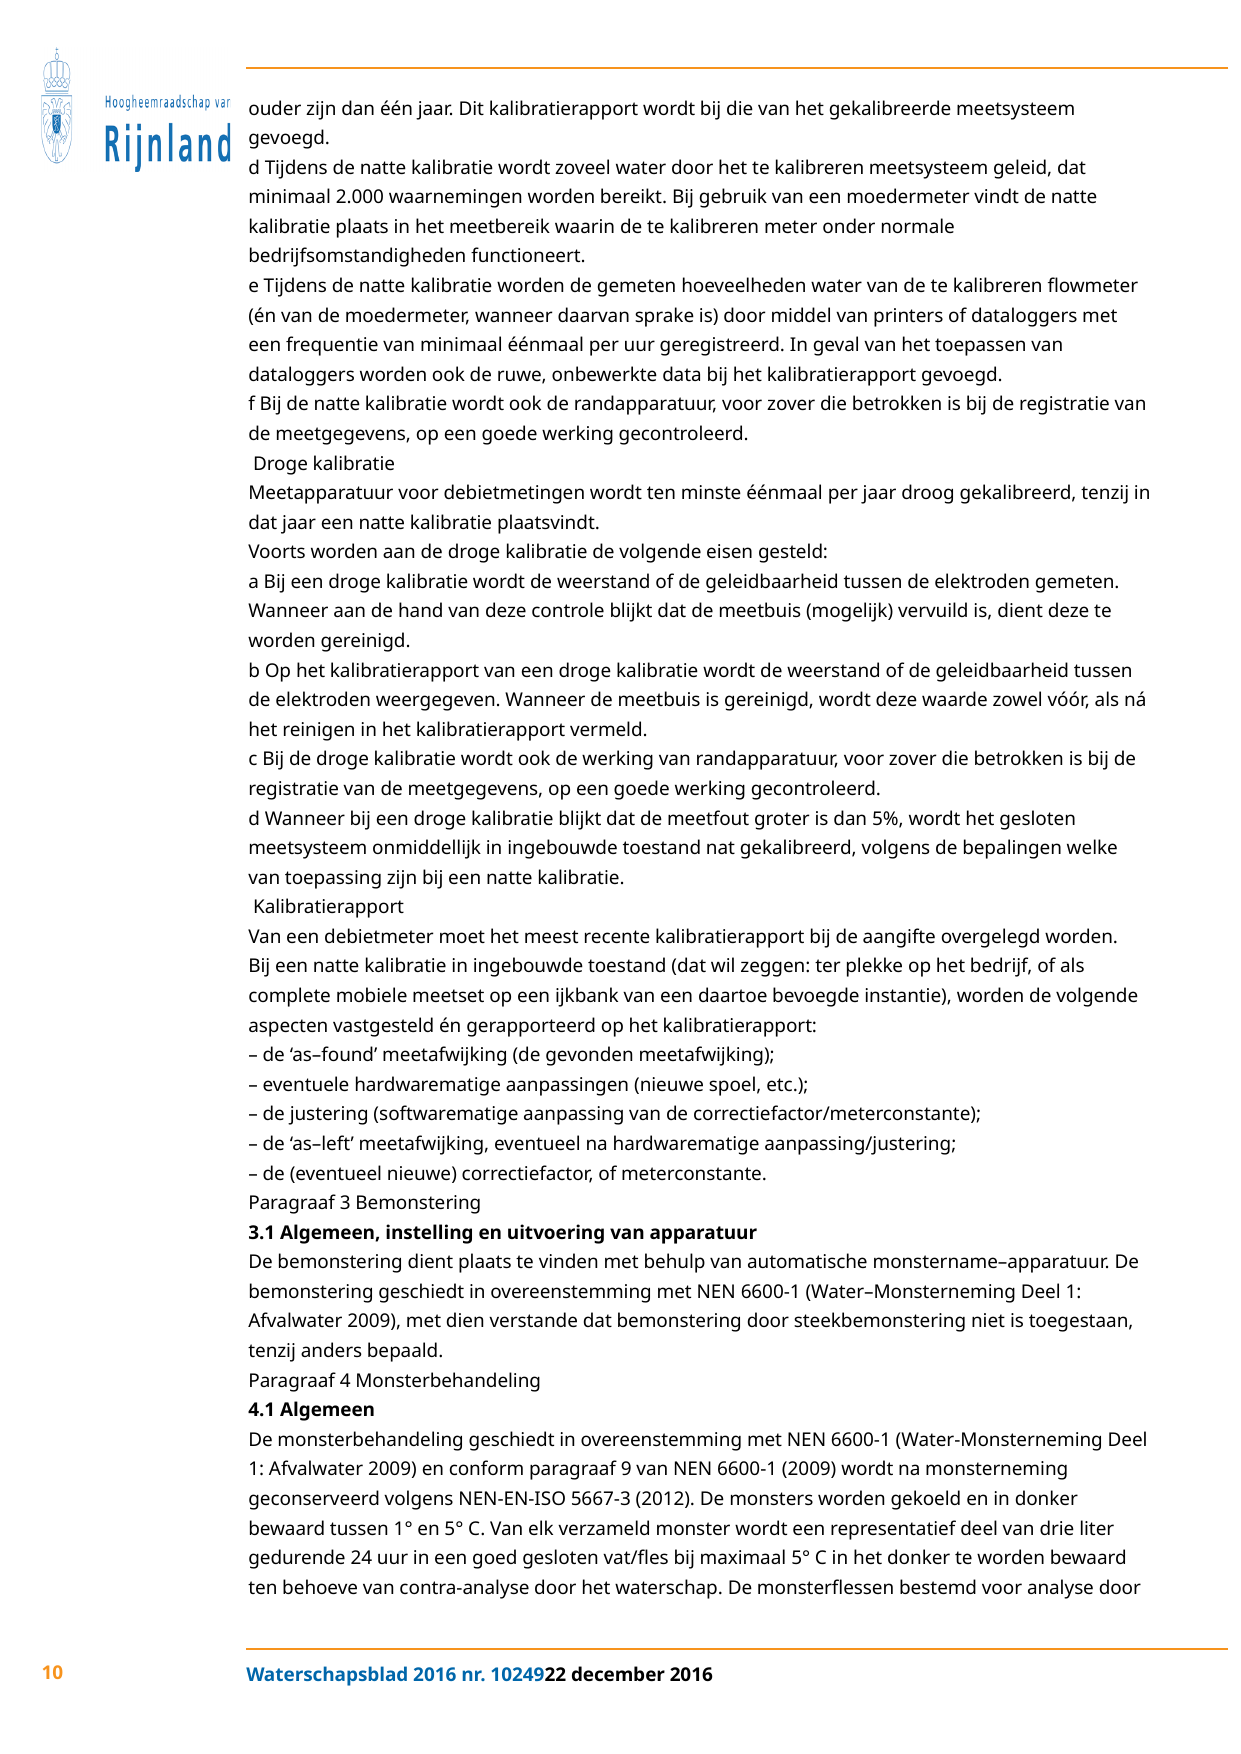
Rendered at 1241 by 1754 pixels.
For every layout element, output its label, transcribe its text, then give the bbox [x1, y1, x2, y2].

text a Bij een droge kalibratie wordt de weerstand of de geleidbaarheid tussen de elektroden gemeten. Wanneer aan de hand van deze controle blijkt dat de meetbuis (mogelijk) vervuild is, dient deze te worden gereinigd. [248, 568, 1152, 653]
text – eventuele hardwarematige aanpassingen (nieuwe spoel, etc.); [248, 1071, 1152, 1097]
text Meetapparatuur voor debietmetingen wordt ten minste éénmaal per jaar droog gekalibreerd, tenzij in dat jaar een natte kalibratie plaatsvindt. [248, 479, 1152, 535]
text – de ‘as–found’ meetafwijking (de gevonden meetafwijking); [248, 1041, 1152, 1067]
text – de (eventueel nieuwe) correctiefactor, of meterconstante. [248, 1160, 1152, 1186]
text e Tijdens de natte kalibratie worden de gemeten hoeveelheden water van de te kalibreren flowmeter (én van de moedermeter, wanneer daarvan sprake is) door middel van printers of dataloggers met een frequentie van minimaal éénmaal per uur geregistreerd. In geval van het toepassen van dataloggers worden ook de ruwe, onbewerkte data bij het kalibratierapport gevoegd. [248, 272, 1152, 387]
text Paragraaf 3 Bemonstering [248, 1189, 1152, 1215]
text 4.1 Algemeen [248, 1396, 1152, 1422]
text ouder zijn dan één jaar. Dit kalibratierapport wordt bij die van het gekalibreerde meetsysteem gevoegd. [248, 95, 1152, 150]
text c Bij de droge kalibratie wordt ook de werking van randapparatuur, voor zover die betrokken is bij de registratie van de meetgegevens, op een goede werking gecontroleerd. [248, 746, 1152, 801]
text – de ‘as–left’ meetafwijking, eventueel na hardwarematige aanpassing/justering; [248, 1130, 1152, 1156]
text Droge kalibratie [248, 450, 1152, 476]
text Voorts worden aan de droge kalibratie de volgende eisen gesteld: [248, 538, 1152, 564]
text Paragraaf 4 Monsterbehandeling [248, 1367, 1152, 1393]
text 3.1 Algemeen, instelling en uitvoering van apparatuur [248, 1219, 1152, 1245]
text De bemonstering dient plaats te vinden met behulp van automatische monstername–apparatuur. De bemonstering geschiedt in overeenstemming met NEN 6600-1 (Water–Monsterneming Deel 1: Afvalwater 2009), met dien verstande dat bemonstering door steekbemonstering niet is toegestaan, tenzij anders bepaald. [248, 1248, 1152, 1363]
text – de justering (softwarematige aanpassing van de correctiefactor/meterconstante); [248, 1101, 1152, 1126]
text Bij een natte kalibratie in ingebouwde toestand (dat wil zeggen: ter plekke op het bedrijf, of als complete mobiele meetset op een ijkbank van een daartoe bevoegde instantie), worden de volgende aspecten vastgesteld én gerapporteerd op het kalibratierapport: [248, 953, 1152, 1038]
text Kalibratierapport [248, 893, 1152, 919]
text d Wanneer bij een droge kalibratie blijkt dat de meetfout groter is dan 5%, wordt het gesloten meetsysteem onmiddellijk in ingebouwde toestand nat gekalibreerd, volgens de bepalingen welke van toepassing zijn bij een natte kalibratie. [248, 805, 1152, 890]
text f Bij de natte kalibratie wordt ook de randapparatuur, voor zover die betrokken is bij de registratie van de meetgegevens, op een goede werking gecontroleerd. [248, 391, 1152, 446]
picture [41, 47, 231, 172]
text b Op het kalibratierapport van een droge kalibratie wordt de weerstand of de geleidbaarheid tussen de elektroden weergegeven. Wanneer de meetbuis is gereinigd, wordt deze waarde zowel vóór, als ná het reinigen in het kalibratierapport vermeld. [248, 657, 1152, 742]
text d Tijdens de natte kalibratie wordt zoveel water door het te kalibreren meetsysteem geleid, dat minimaal 2.000 waarnemingen worden bereikt. Bij gebruik van een moedermeter vindt de natte kalibratie plaats in het meetbereik waarin de te kalibreren meter onder normale bedrijfsomstandigheden functioneert. [248, 154, 1152, 268]
text Van een debietmeter moet het meest recente kalibratierapport bij de aangifte overgelegd worden. [248, 923, 1152, 949]
text De monsterbehandeling geschiedt in overeenstemming met NEN 6600-1 (Water-Monsterneming Deel 1: Afvalwater 2009) en conform paragraaf 9 van NEN 6600-1 (2009) wordt na monsterneming geconserveerd volgens NEN-EN-ISO 5667-3 (2012). De monsters worden gekoeld en in donker bewaard tussen 1° en 5° C. Van elk verzameld monster wordt een representatief deel van drie liter gedurende 24 uur in een goed gesloten vat/fles bij maximaal 5° C in het donker te worden bewaard ten behoeve van contra-analyse door het waterschap. De monsterflessen bestemd voor analyse door [248, 1426, 1152, 1600]
